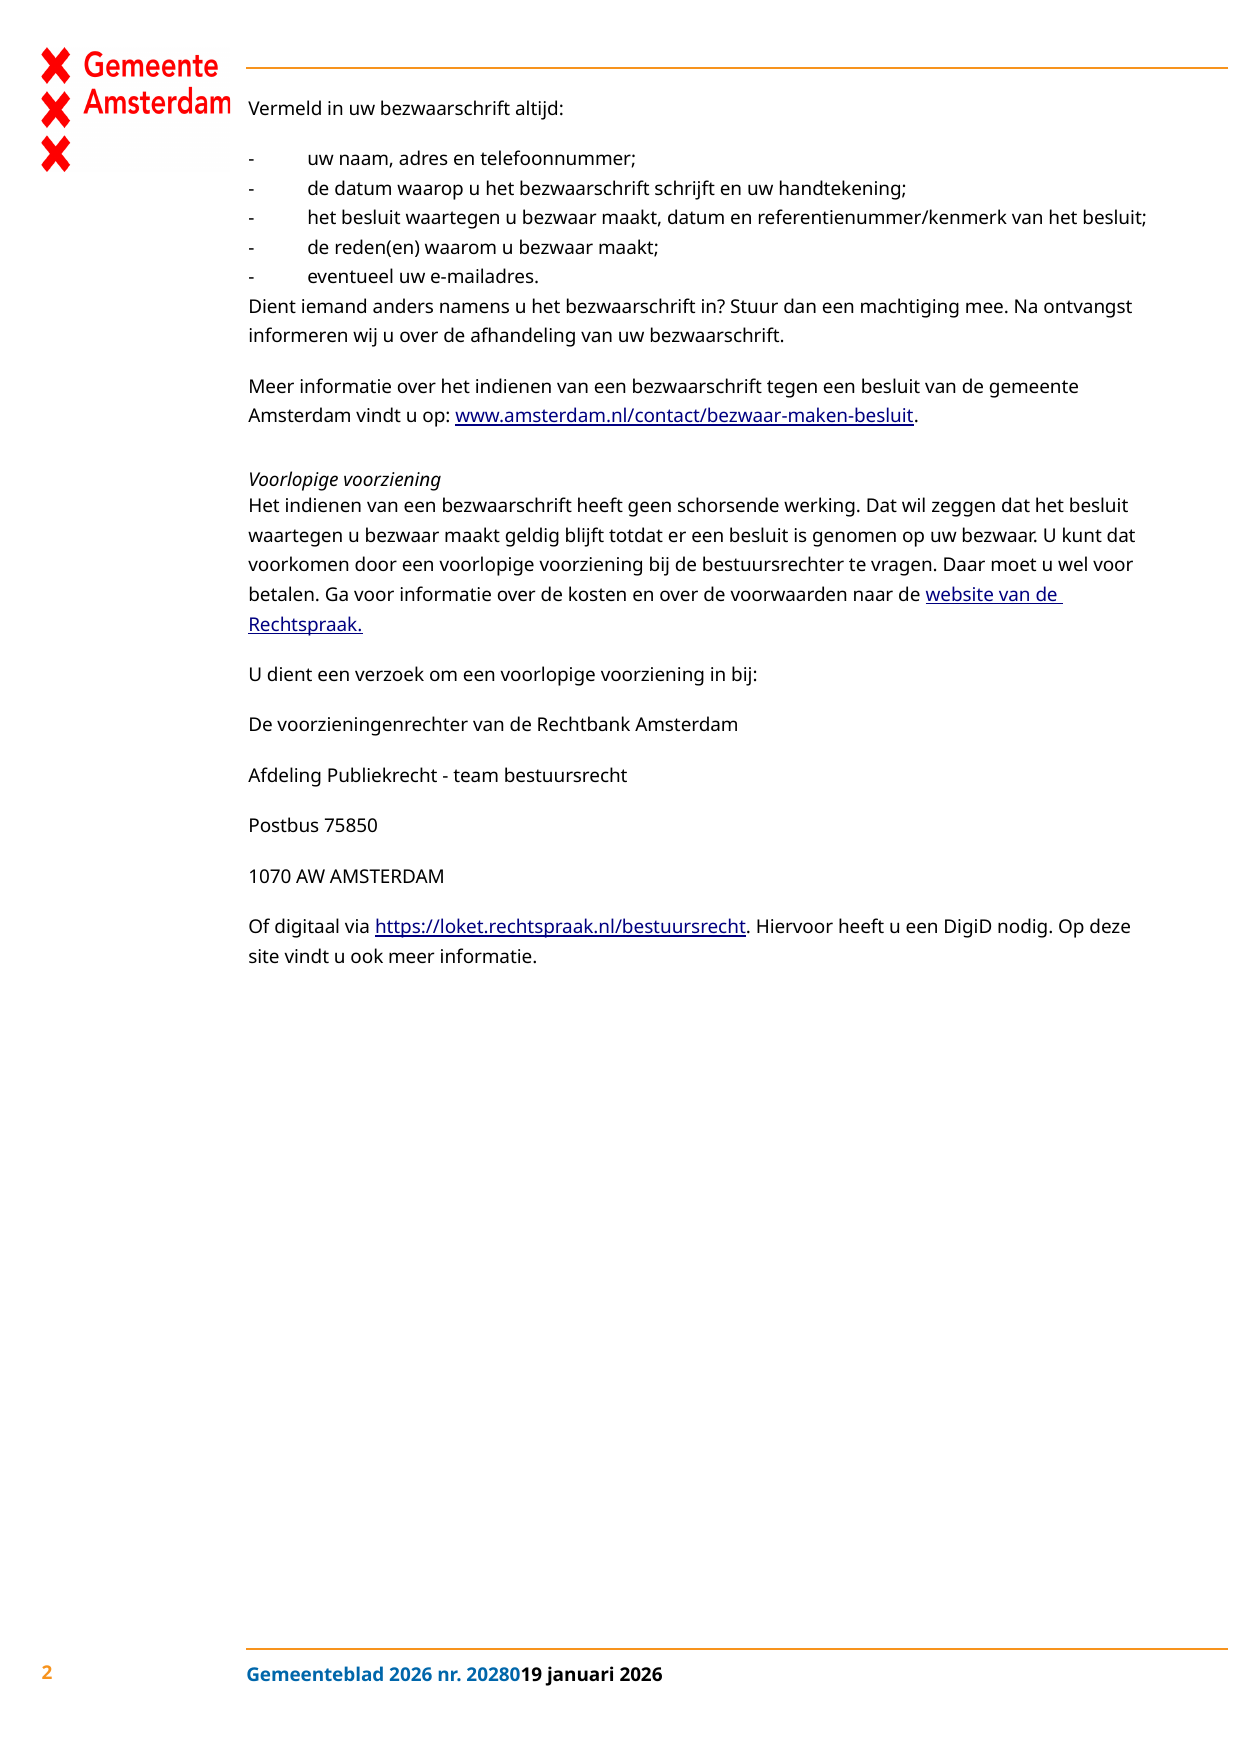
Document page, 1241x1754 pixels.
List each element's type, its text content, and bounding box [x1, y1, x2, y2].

text Dient iemand anders namens u het bezwaarschrift in? Stuur dan een machtiging mee. Na ontvangst informeren wij u over de afhandeling van uw bezwaarschrift. [248, 293, 1152, 348]
list het besluit waartegen u bezwaar maakt, datum en referentienummer/kenmerk van het besluit; [248, 204, 1152, 230]
picture [41, 47, 231, 172]
text Voorlopige voorziening [248, 467, 1152, 492]
list uw naam, adres en telefoonnummer; [248, 145, 1152, 171]
text Postbus 75850 [248, 812, 1152, 838]
text U dient een verzoek om een voorlopige voorziening in bij: [248, 661, 1152, 687]
list de datum waarop u het bezwaarschrift schrijft en uw handtekening; [248, 175, 1152, 201]
text Afdeling Publiekrecht - team bestuursrecht [248, 762, 1152, 788]
text Vermeld in uw bezwaarschrift altijd: [248, 95, 1152, 121]
text Meer informatie over het indienen van een bezwaarschrift tegen een besluit van de gemeente Amsterdam vindt u op: www.amsterdam.nl/contact/bezwaar-maken-besluit. [248, 373, 1152, 428]
text 1070 AW AMSTERDAM [248, 863, 1152, 888]
text Of digitaal via https://loket.rechtspraak.nl/bestuursrecht. Hiervoor heeft u een DigiD nodig. Op deze site vindt u ook meer informatie. [248, 913, 1152, 968]
list eventueel uw e-mailadres. [248, 263, 1152, 289]
text De voorzieningenrechter van de Rechtbank Amsterdam [248, 712, 1152, 737]
list de reden(en) waarom u bezwaar maakt; [248, 234, 1152, 260]
text Het indienen van een bezwaarschrift heeft geen schorsende werking. Dat wil zeggen dat het besluit waartegen u bezwaar maakt geldig blijft totdat er een besluit is genomen op uw bezwaar. U kunt dat voorkomen door een voorlopige voorziening bij de bestuursrechter te vragen. Daar moet u wel voor betalen. Ga voor informatie over de kosten en over de voorwaarden naar de website van de Rechtspraak. [248, 492, 1152, 636]
